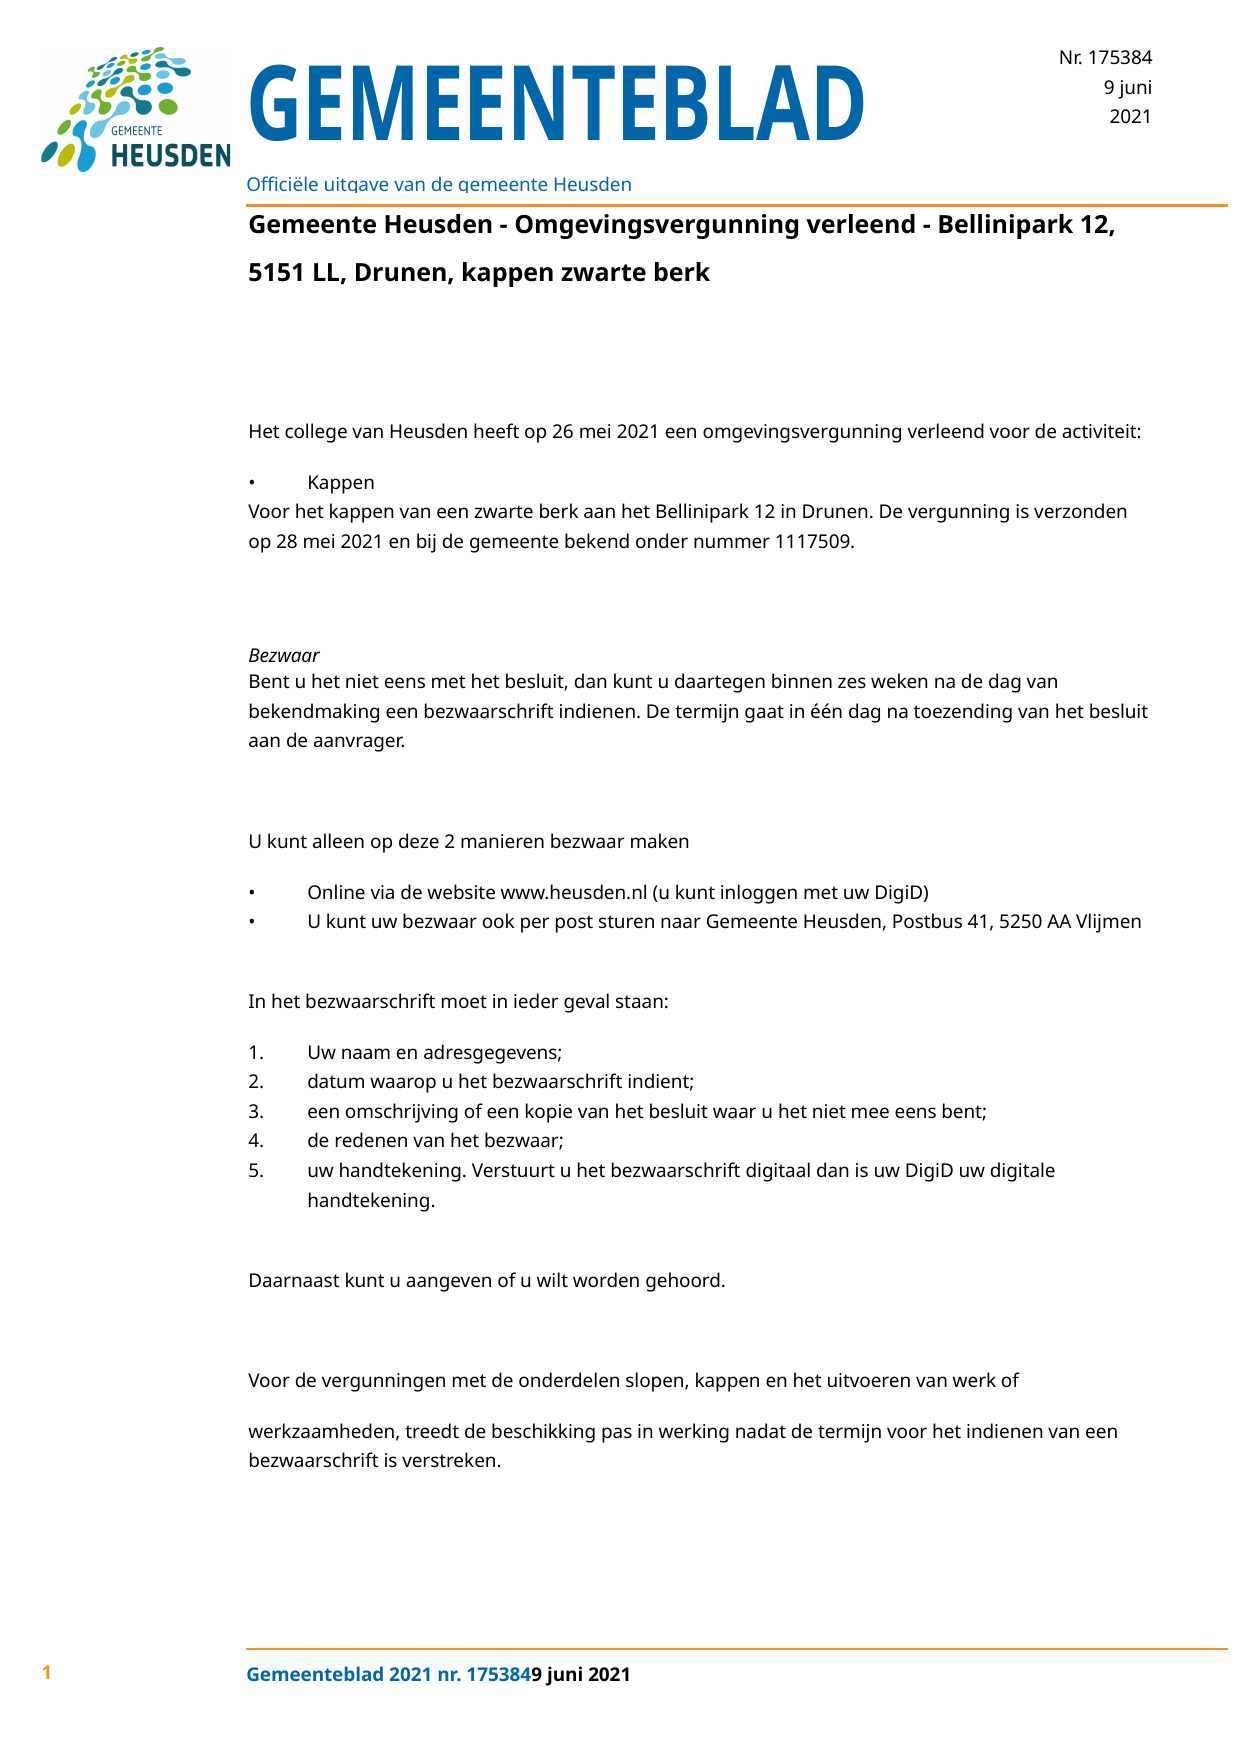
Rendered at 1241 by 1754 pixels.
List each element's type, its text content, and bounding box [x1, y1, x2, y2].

list Uw naam en adresgegevens; [248, 1039, 1152, 1064]
list de redenen van het bezwaar; [248, 1128, 1152, 1153]
list Online via de website www.heusden.nl (u kunt inloggen met uw DigiD) [248, 879, 1152, 904]
text U kunt alleen op deze 2 manieren bezwaar maken [248, 828, 1152, 854]
text Het college van Heusden heeft op 26 mei 2021 een omgevingsvergunning verleend voor de activiteit: [248, 419, 1152, 444]
text Daarnaast kunt u aangeven of u wilt worden gehoord. [248, 1267, 1152, 1292]
text Bezwaar [248, 643, 1152, 668]
picture [41, 47, 231, 172]
list uw handtekening. Verstuurt u het bezwaarschrift digitaal dan is uw DigiD uw digitale handtekening. [248, 1157, 1152, 1212]
text Gemeente Heusden - Omgevingsvergunning verleend - Bellinipark 12, 5151 LL, Drunen, kappen zwarte berk [248, 207, 1152, 288]
list Kappen [248, 469, 1152, 495]
text werkzaamheden, treedt de beschikking pas in werking nadat de termijn voor het indienen van een bezwaarschrift is verstreken. [248, 1418, 1152, 1473]
text Bent u het niet eens met het besluit, dan kunt u daartegen binnen zes weken na de dag van bekendmaking een bezwaarschrift indienen. De termijn gaat in één dag na toezending van het besluit aan de aanvrager. [248, 668, 1152, 753]
list een omschrijving of een kopie van het besluit waar u het niet mee eens bent; [248, 1098, 1152, 1124]
list U kunt uw bezwaar ook per post sturen naar Gemeente Heusden, Postbus 41, 5250 AA Vlijmen [248, 908, 1152, 934]
text Voor het kappen van een zwarte berk aan het Bellinipark 12 in Drunen. De vergunning is verzonden op 28 mei 2021 en bij de gemeente bekend onder nummer 1117509. [248, 499, 1152, 554]
text In het bezwaarschrift moet in ieder geval staan: [248, 988, 1152, 1014]
text Voor de vergunningen met de onderdelen slopen, kappen en het uitvoeren van werk of [248, 1368, 1152, 1393]
list datum waarop u het bezwaarschrift indient; [248, 1068, 1152, 1094]
